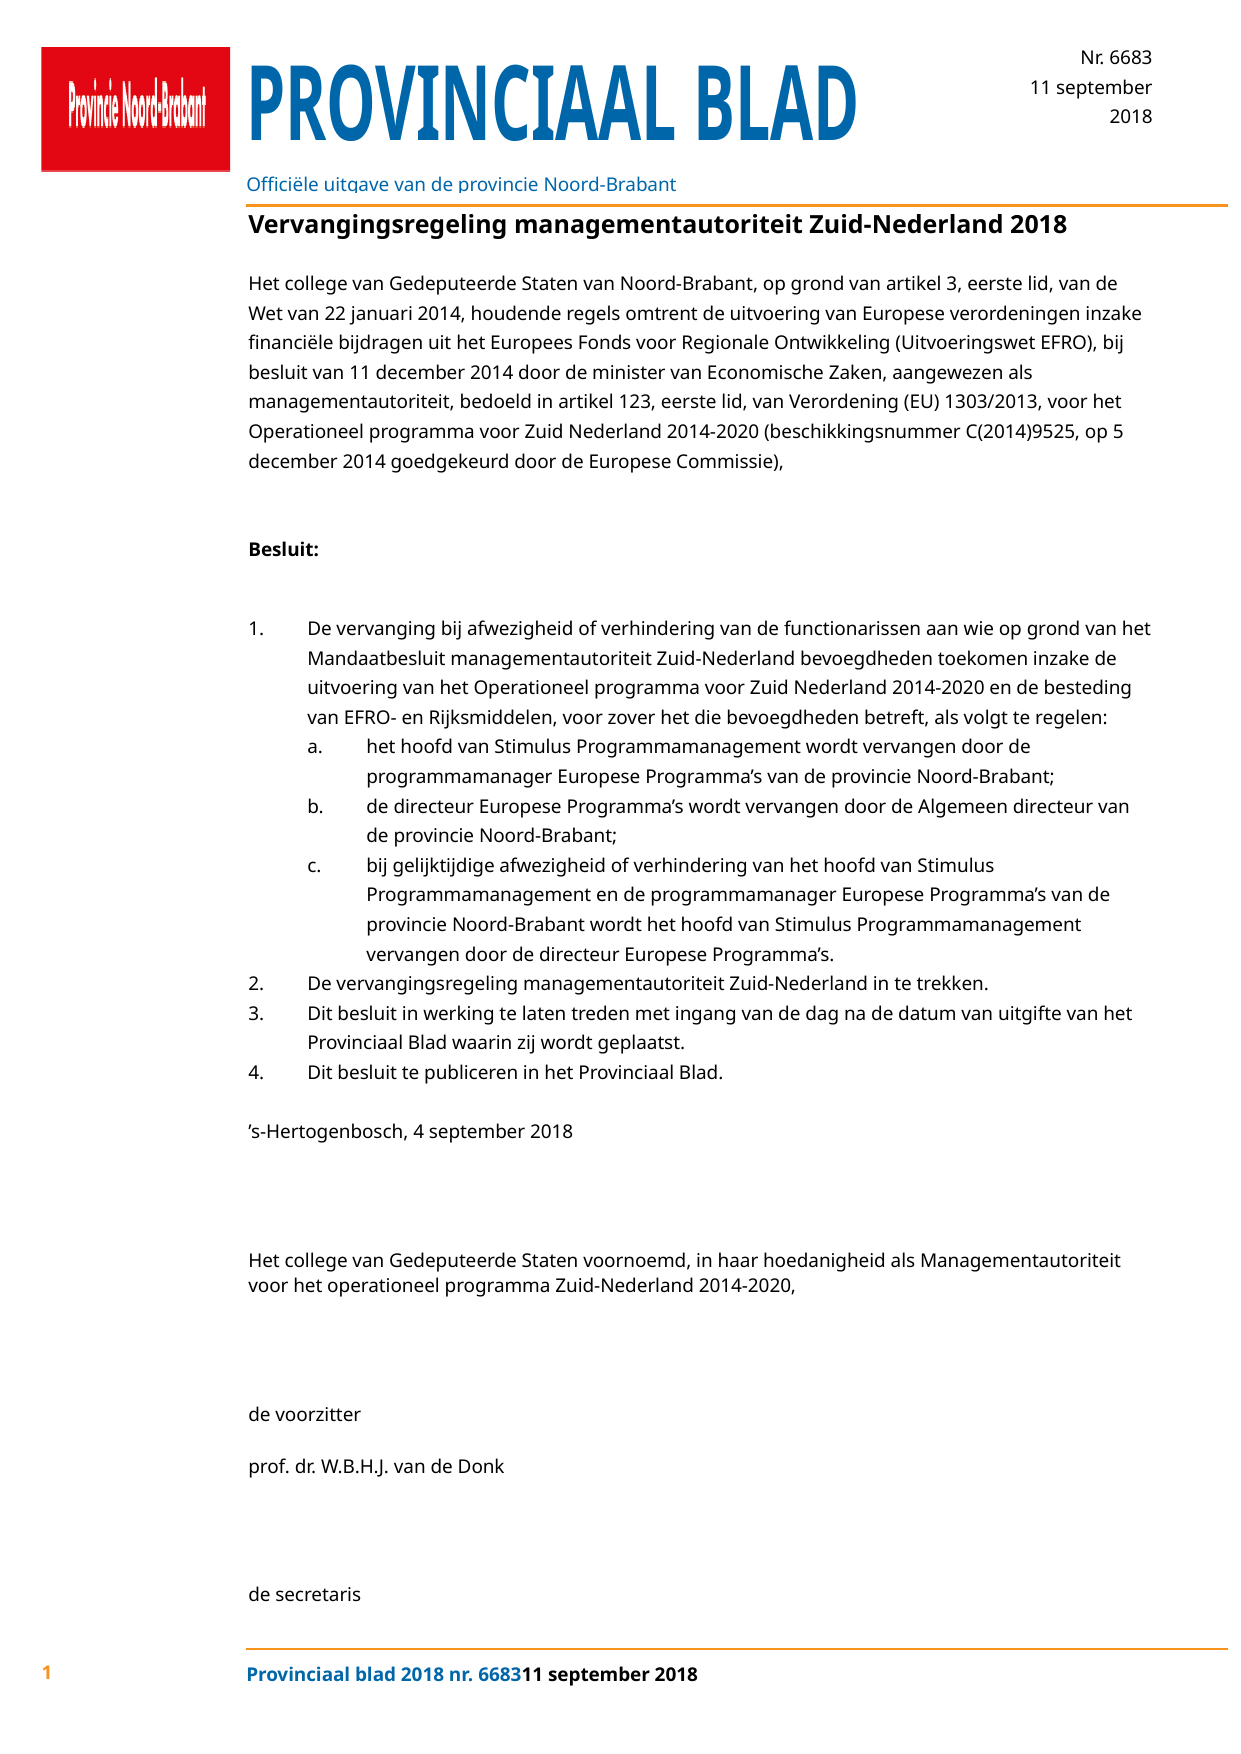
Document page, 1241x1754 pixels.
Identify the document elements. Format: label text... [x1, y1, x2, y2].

list bij gelijktijdige afwezigheid of verhindering van het hoofd van Stimulus Programmamanagement en de programmamanager Europese Programma’s van de provincie Noord-Brabant wordt het hoofd van Stimulus Programmamanagement vervangen door de directeur Europese Programma’s. [307, 852, 1152, 967]
text Het college van Gedeputeerde Staten voornoemd, in haar hoedanigheid als Managementautoriteit voor het operationeel programma Zuid-Nederland 2014-2020, [248, 1247, 1152, 1298]
list De vervangingsregeling managementautoriteit Zuid-Nederland in te trekken. [248, 970, 1152, 996]
text prof. dr. W.B.H.J. van de Donk [248, 1453, 1152, 1478]
list De vervanging bij afwezigheid of verhindering van de functionarissen aan wie op grond van het Mandaatbesluit managementautoriteit Zuid-Nederland bevoegdheden toekomen inzake de uitvoering van het Operationeel programma voor Zuid Nederland 2014-2020 en de besteding van EFRO- en Rijksmiddelen, voor zover het die bevoegdheden betreft, als volgt te regelen: [248, 615, 1152, 730]
text ’s-Hertogenbosch, 4 september 2018 [248, 1118, 1152, 1144]
list Dit besluit in werking te laten treden met ingang van de dag na de datum van uitgifte van het Provinciaal Blad waarin zij wordt geplaatst. [248, 1000, 1152, 1055]
text de secretaris [248, 1581, 1152, 1607]
text Besluit: [248, 537, 1152, 562]
list de directeur Europese Programma’s wordt vervangen door de Algemeen directeur van de provincie Noord-Brabant; [307, 793, 1152, 848]
list Dit besluit te publiceren in het Provinciaal Blad. [248, 1059, 1152, 1085]
text Vervangingsregeling managementautoriteit Zuid-Nederland 2018 [248, 207, 1152, 241]
text Het college van Gedeputeerde Staten van Noord-Brabant, op grond van artikel 3, eerste lid, van de Wet van 22 januari 2014, houdende regels omtrent de uitvoering van Europese verordeningen inzake financiële bijdragen uit het Europees Fonds voor Regionale Ontwikkeling (Uitvoeringswet EFRO), bij besluit van 11 december 2014 door de minister van Economische Zaken, aangewezen als managementautoriteit, bedoeld in artikel 123, eerste lid, van Verordening (EU) 1303/2013, voor het Operationeel programma voor Zuid Nederland 2014-2020 (beschikkingsnummer C(2014)9525, op 5 december 2014 goedgekeurd door de Europese Commissie), [248, 270, 1152, 473]
list het hoofd van Stimulus Programmamanagement wordt vervangen door de programmamanager Europese Programma’s van de provincie Noord-Brabant; [307, 734, 1152, 789]
text de voorzitter [248, 1401, 1152, 1427]
picture [41, 47, 231, 172]
